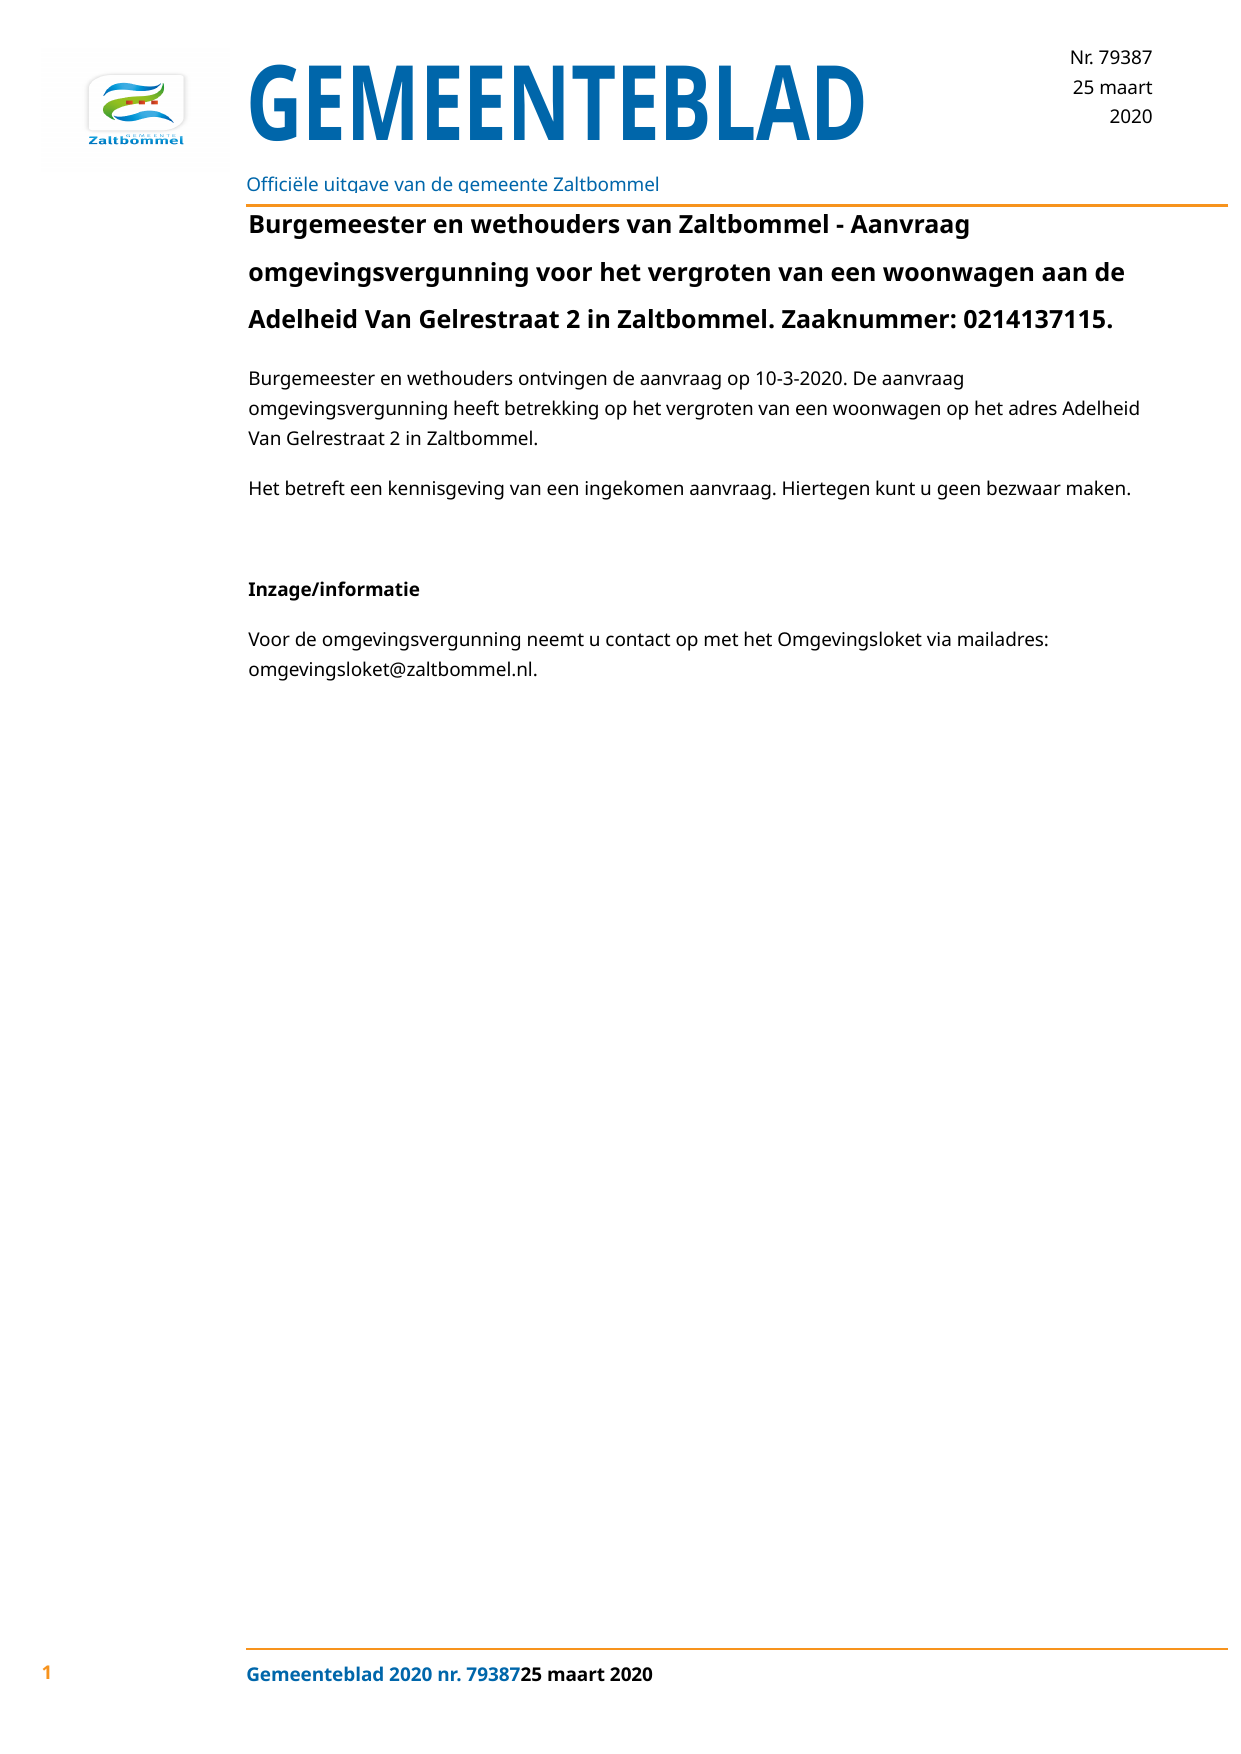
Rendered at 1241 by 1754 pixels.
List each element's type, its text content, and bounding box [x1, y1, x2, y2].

text Voor de omgevingsvergunning neemt u contact op met het Omgevingsloket via mailadres: omgevingsloket@zaltbommel.nl. [248, 626, 1152, 682]
text Burgemeester en wethouders ontvingen de aanvraag op 10-3-2020. De aanvraag omgevingsvergunning heeft betrekking op het vergroten van een woonwagen op het adres Adelheid Van Gelrestraat 2 in Zaltbommel. [248, 366, 1152, 450]
text Burgemeester en wethouders van Zaltbommel - Aanvraag omgevingsvergunning voor het vergroten van een woonwagen aan de Adelheid Van Gelrestraat 2 in Zaltbommel. Zaaknummer: 0214137115. [248, 207, 1152, 336]
picture [41, 47, 231, 172]
text Het betreft een kennisgeving van een ingekomen aanvraag. Hiertegen kunt u geen bezwaar maken. [248, 475, 1152, 501]
text Inzage/informatie [248, 576, 1152, 602]
